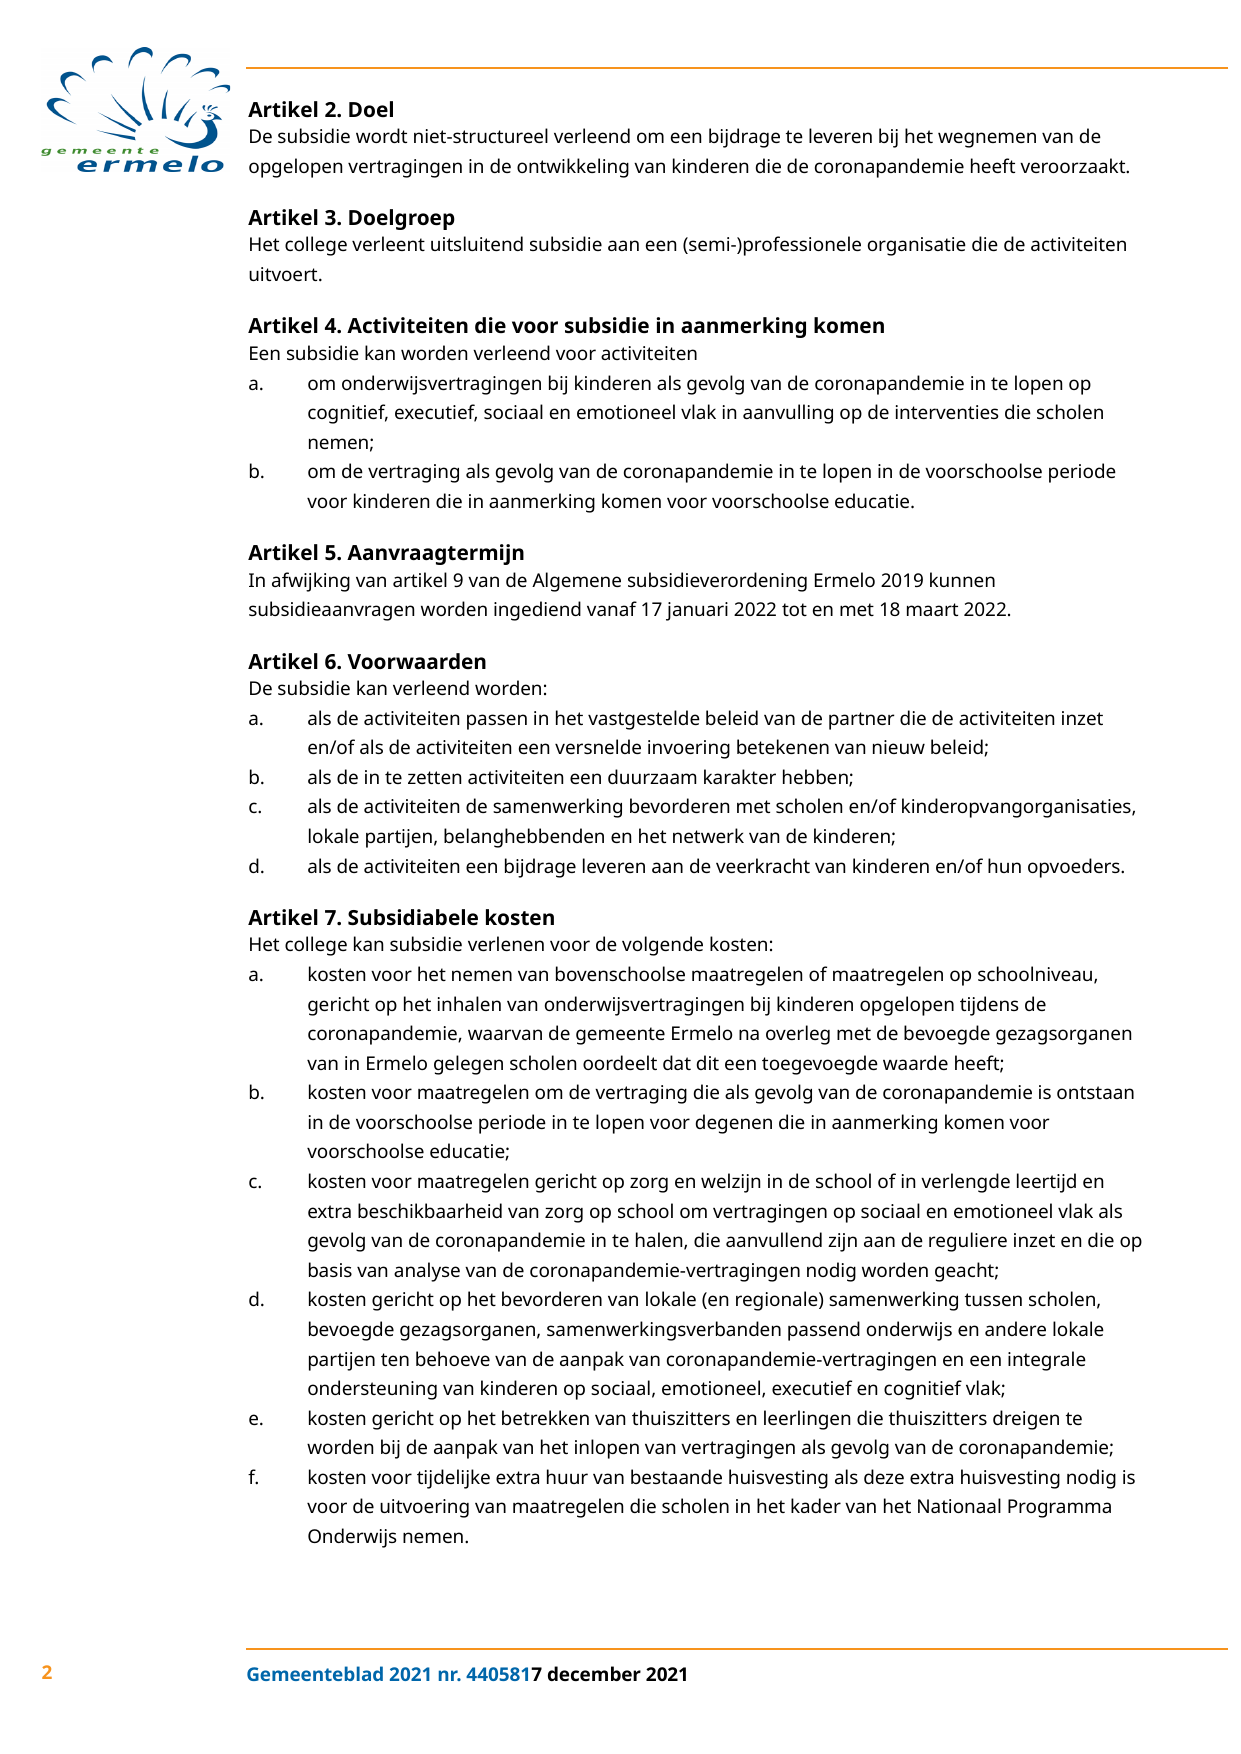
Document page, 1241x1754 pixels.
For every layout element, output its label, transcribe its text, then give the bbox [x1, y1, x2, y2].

text Artikel 2. Doel [248, 95, 1152, 123]
list als de activiteiten de samenwerking bevorderen met scholen en/of kinderopvangorganisaties, lokale partijen, belanghebbenden en het netwerk van de kinderen; [248, 794, 1152, 849]
list kosten voor maatregelen om de vertraging die als gevolg van de coronapandemie is ontstaan in de voorschoolse periode in te lopen voor degenen die in aanmerking komen voor voorschoolse educatie; [248, 1079, 1152, 1164]
text Artikel 5. Aanvraagtermijn [248, 538, 1152, 567]
list kosten gericht op het bevorderen van lokale (en regionale) samenwerking tussen scholen, bevoegde gezagsorganen, samenwerkingsverbanden passend onderwijs en andere lokale partijen ten behoeve van de aanpak van coronapandemie-vertragingen en een integrale ondersteuning van kinderen op sociaal, emotioneel, executief en cognitief vlak; [248, 1287, 1152, 1401]
list als de activiteiten passen in het vastgestelde beleid van de partner die de activiteiten inzet en/of als de activiteiten een versnelde invoering betekenen van nieuw beleid; [248, 705, 1152, 760]
text De subsidie kan verleend worden: [248, 675, 1152, 701]
list kosten voor tijdelijke extra huur van bestaande huisvesting als deze extra huisvesting nodig is voor de uitvoering van maatregelen die scholen in het kader van het Nationaal Programma Onderwijs nemen. [248, 1464, 1152, 1549]
text Het college verleent uitsluitend subsidie aan een (semi-)professionele organisatie die de activiteiten uitvoert. [248, 232, 1152, 287]
list als de in te zetten activiteiten een duurzaam karakter hebben; [248, 764, 1152, 790]
picture [41, 47, 231, 172]
list kosten voor maatregelen gericht op zorg en welzijn in de school of in verlengde leertijd en extra beschikbaarheid van zorg op school om vertragingen op sociaal en emotioneel vlak als gevolg van de coronapandemie in te halen, die aanvullend zijn aan de reguliere inzet en die op basis van analyse van de coronapandemie-vertragingen nodig worden geacht; [248, 1168, 1152, 1283]
list om de vertraging als gevolg van de coronapandemie in te lopen in de voorschoolse periode voor kinderen die in aanmerking komen voor voorschoolse educatie. [248, 458, 1152, 514]
text Het college kan subsidie verlenen voor de volgende kosten: [248, 932, 1152, 957]
text In afwijking van artikel 9 van de Algemene subsidieverordening Ermelo 2019 kunnen subsidieaanvragen worden ingediend vanaf 17 januari 2022 tot en met 18 maart 2022. [248, 567, 1152, 622]
list als de activiteiten een bijdrage leveren aan de veerkracht van kinderen en/of hun opvoeders. [248, 853, 1152, 878]
list kosten voor het nemen van bovenschoolse maatregelen of maatregelen op schoolniveau, gericht op het inhalen van onderwijsvertragingen bij kinderen opgelopen tijdens de coronapandemie, waarvan de gemeente Ermelo na overleg met de bevoegde gezagsorganen van in Ermelo gelegen scholen oordeelt dat dit een toegevoegde waarde heeft; [248, 961, 1152, 1076]
text Artikel 3. Doelgroep [248, 203, 1152, 232]
text Een subsidie kan worden verleend voor activiteiten [248, 340, 1152, 366]
list om onderwijsvertragingen bij kinderen als gevolg van de coronapandemie in te lopen op cognitief, executief, sociaal en emotioneel vlak in aanvulling op de interventies die scholen nemen; [248, 370, 1152, 454]
list kosten gericht op het betrekken van thuiszitters en leerlingen die thuiszitters dreigen te worden bij de aanpak van het inlopen van vertragingen als gevolg van de coronapandemie; [248, 1405, 1152, 1460]
text De subsidie wordt niet-structureel verleend om een bijdrage te leveren bij het wegnemen van de opgelopen vertragingen in de ontwikkeling van kinderen die de coronapandemie heeft veroorzaakt. [248, 123, 1152, 178]
text Artikel 7. Subsidiabele kosten [248, 903, 1152, 932]
text Artikel 6. Voorwaarden [248, 647, 1152, 675]
text Artikel 4. Activiteiten die voor subsidie in aanmerking komen [248, 312, 1152, 340]
